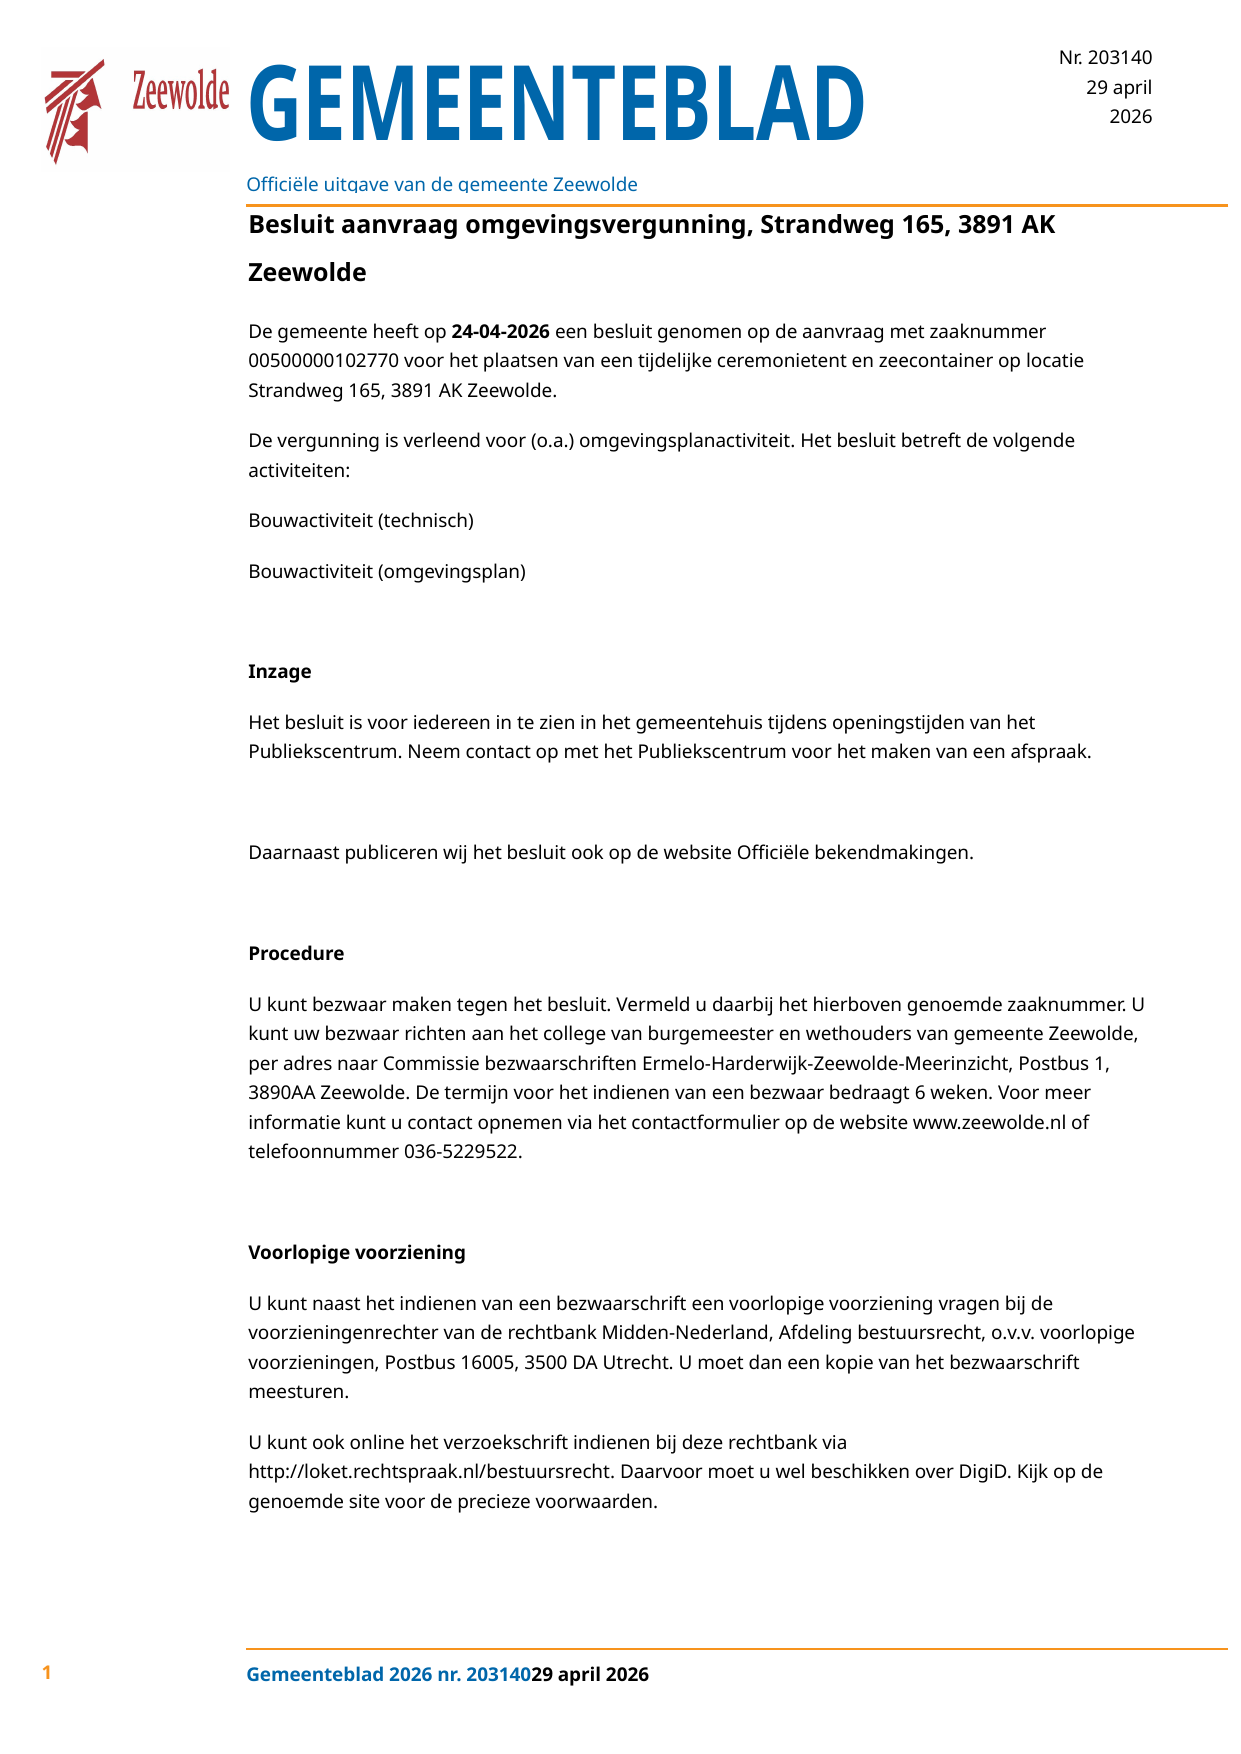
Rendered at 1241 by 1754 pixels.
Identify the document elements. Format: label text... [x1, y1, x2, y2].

picture [41, 47, 231, 172]
text Besluit aanvraag omgevingsvergunning, Strandweg 165, 3891 AK Zeewolde [248, 207, 1152, 288]
text Procedure [248, 940, 1152, 966]
text Bouwactiviteit (omgevingsplan) [248, 558, 1152, 584]
text Het besluit is voor iedereen in te zien in het gemeentehuis tijdens openingstijden van het Publiekscentrum. Neem contact op met het Publiekscentrum voor het maken van een afspraak. [248, 709, 1152, 764]
text Daarnaast publiceren wij het besluit ook op de website Officiële bekendmakingen. [248, 839, 1152, 865]
text U kunt naast het indienen van een bezwaarschrift een voorlopige voorziening vragen bij de voorzieningenrechter van de rechtbank Midden-Nederland, Afdeling bestuursrecht, o.v.v. voorlopige voorzieningen, Postbus 16005, 3500 DA Utrecht. U moet dan een kopie van het bezwaarschrift meesturen. [248, 1290, 1152, 1404]
text De vergunning is verleend voor (o.a.) omgevingsplanactiviteit. Het besluit betreft de volgende activiteiten: [248, 427, 1152, 483]
text Inzage [248, 659, 1152, 684]
text U kunt ook online het verzoekschrift indienen bij deze rechtbank via http://loket.rechtspraak.nl/bestuursrecht. Daarvoor moet u wel beschikken over DigiD. Kijk op de genoemde site voor de precieze voorwaarden. [248, 1429, 1152, 1514]
text Voorlopige voorziening [248, 1239, 1152, 1265]
text De gemeente heeft op 24-04-2026 een besluit genomen op de aanvraag met zaaknummer 00500000102770 voor het plaatsen van een tijdelijke ceremonietent en zeecontainer op locatie Strandweg 165, 3891 AK Zeewolde. [248, 318, 1152, 403]
text Bouwactiviteit (technisch) [248, 507, 1152, 533]
text U kunt bezwaar maken tegen het besluit. Vermeld u daarbij het hierboven genoemde zaaknummer. U kunt uw bezwaar richten aan het college van burgemeester en wethouders van gemeente Zeewolde, per adres naar Commissie bezwaarschriften Ermelo-Harderwijk-Zeewolde-Meerinzicht, Postbus 1, 3890AA Zeewolde. De termijn voor het indienen van een bezwaar bedraagt 6 weken. Voor meer informatie kunt u contact opnemen via het contactformulier op de website www.zeewolde.nl of telefoonnummer 036-5229522. [248, 991, 1152, 1164]
